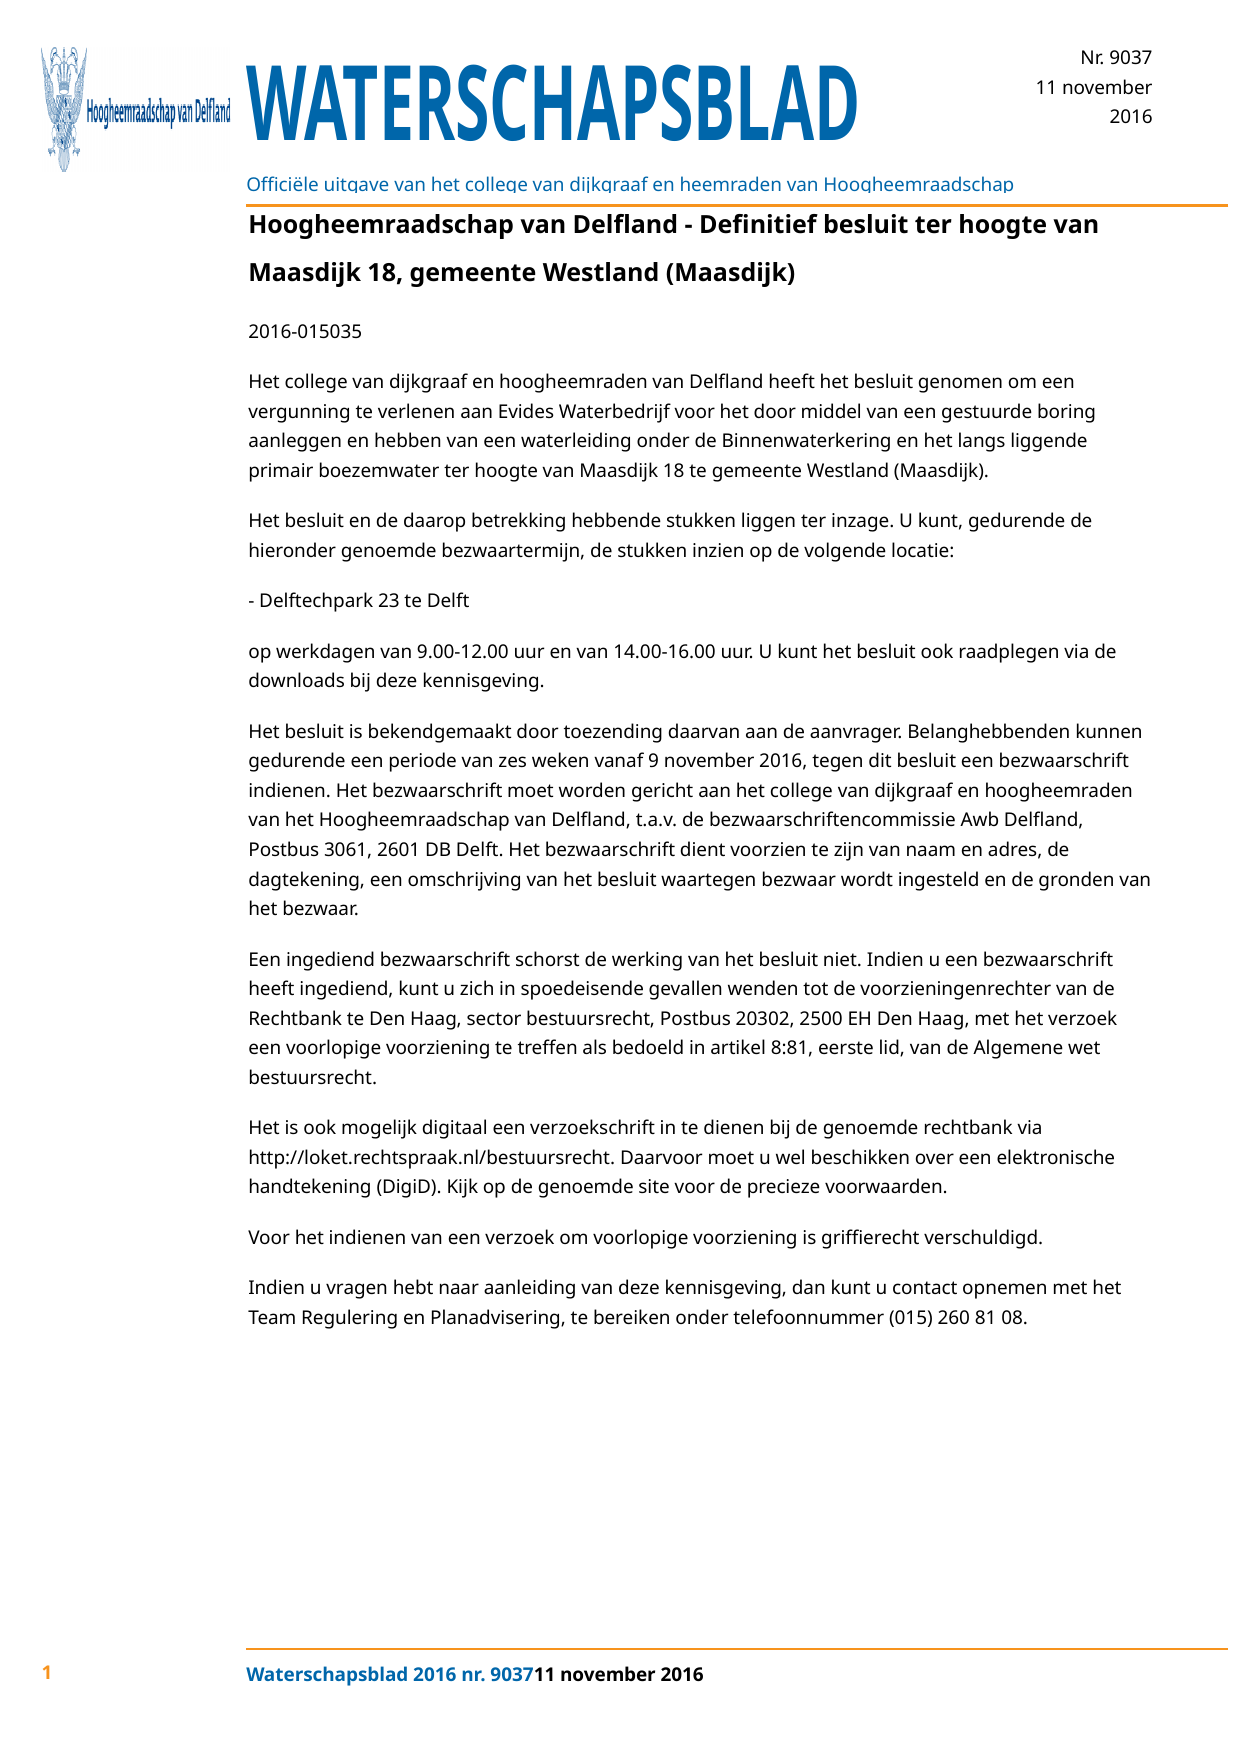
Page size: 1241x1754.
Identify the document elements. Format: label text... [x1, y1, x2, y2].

text Het is ook mogelijk digitaal een verzoekschrift in te dienen bij de genoemde rechtbank via http://loket.rechtspraak.nl/bestuursrecht. Daarvoor moet u wel beschikken over een elektronische handtekening (DigiD). Kijk op de genoemde site voor de precieze voorwaarden. [248, 1114, 1152, 1199]
text Het college van dijkgraaf en hoogheemraden van Delfland heeft het besluit genomen om een vergunning te verlenen aan Evides Waterbedrijf voor het door middel van een gestuurde boring aanleggen en hebben van een waterleiding onder de Binnenwaterkering en het langs liggende primair boezemwater ter hoogte van Maasdijk 18 te gemeente Westland (Maasdijk). [248, 368, 1152, 483]
text - Delftechpark 23 te Delft [248, 587, 1152, 613]
text op werkdagen van 9.00-12.00 uur en van 14.00-16.00 uur. U kunt het besluit ook raadplegen via de downloads bij deze kennisgeving. [248, 638, 1152, 693]
text Indien u vragen hebt naar aanleiding van deze kennisgeving, dan kunt u contact opnemen met het Team Regulering en Planadvisering, te bereiken onder telefoonnummer (015) 260 81 08. [248, 1274, 1152, 1330]
picture [41, 47, 231, 172]
text 2016-015035 [248, 318, 1152, 344]
text Voor het indienen van een verzoek om voorlopige voorziening is griffierecht verschuldigd. [248, 1224, 1152, 1250]
text Hoogheemraadschap van Delfland - Definitief besluit ter hoogte van Maasdijk 18, gemeente Westland (Maasdijk) [248, 207, 1152, 288]
text Het besluit en de daarop betrekking hebbende stukken liggen ter inzage. U kunt, gedurende de hieronder genoemde bezwaartermijn, de stukken inzien op de volgende locatie: [248, 507, 1152, 563]
text Een ingediend bezwaarschrift schorst de werking van het besluit niet. Indien u een bezwaarschrift heeft ingediend, kunt u zich in spoedeisende gevallen wenden tot de voorzieningenrechter van de Rechtbank te Den Haag, sector bestuursrecht, Postbus 20302, 2500 EH Den Haag, met het verzoek een voorlopige voorziening te treffen als bedoeld in artikel 8:81, eerste lid, van de Algemene wet bestuursrecht. [248, 946, 1152, 1090]
text Het besluit is bekendgemaakt door toezending daarvan aan de aanvrager. Belanghebbenden kunnen gedurende een periode van zes weken vanaf 9 november 2016, tegen dit besluit een bezwaarschrift indienen. Het bezwaarschrift moet worden gericht aan het college van dijkgraaf en hoogheemraden van het Hoogheemraadschap van Delfland, t.a.v. de bezwaarschriftencommissie Awb Delfland, Postbus 3061, 2601 DB Delft. Het bezwaarschrift dient voorzien te zijn van naam en adres, de dagtekening, een omschrijving van het besluit waartegen bezwaar wordt ingesteld en de gronden van het bezwaar. [248, 718, 1152, 921]
